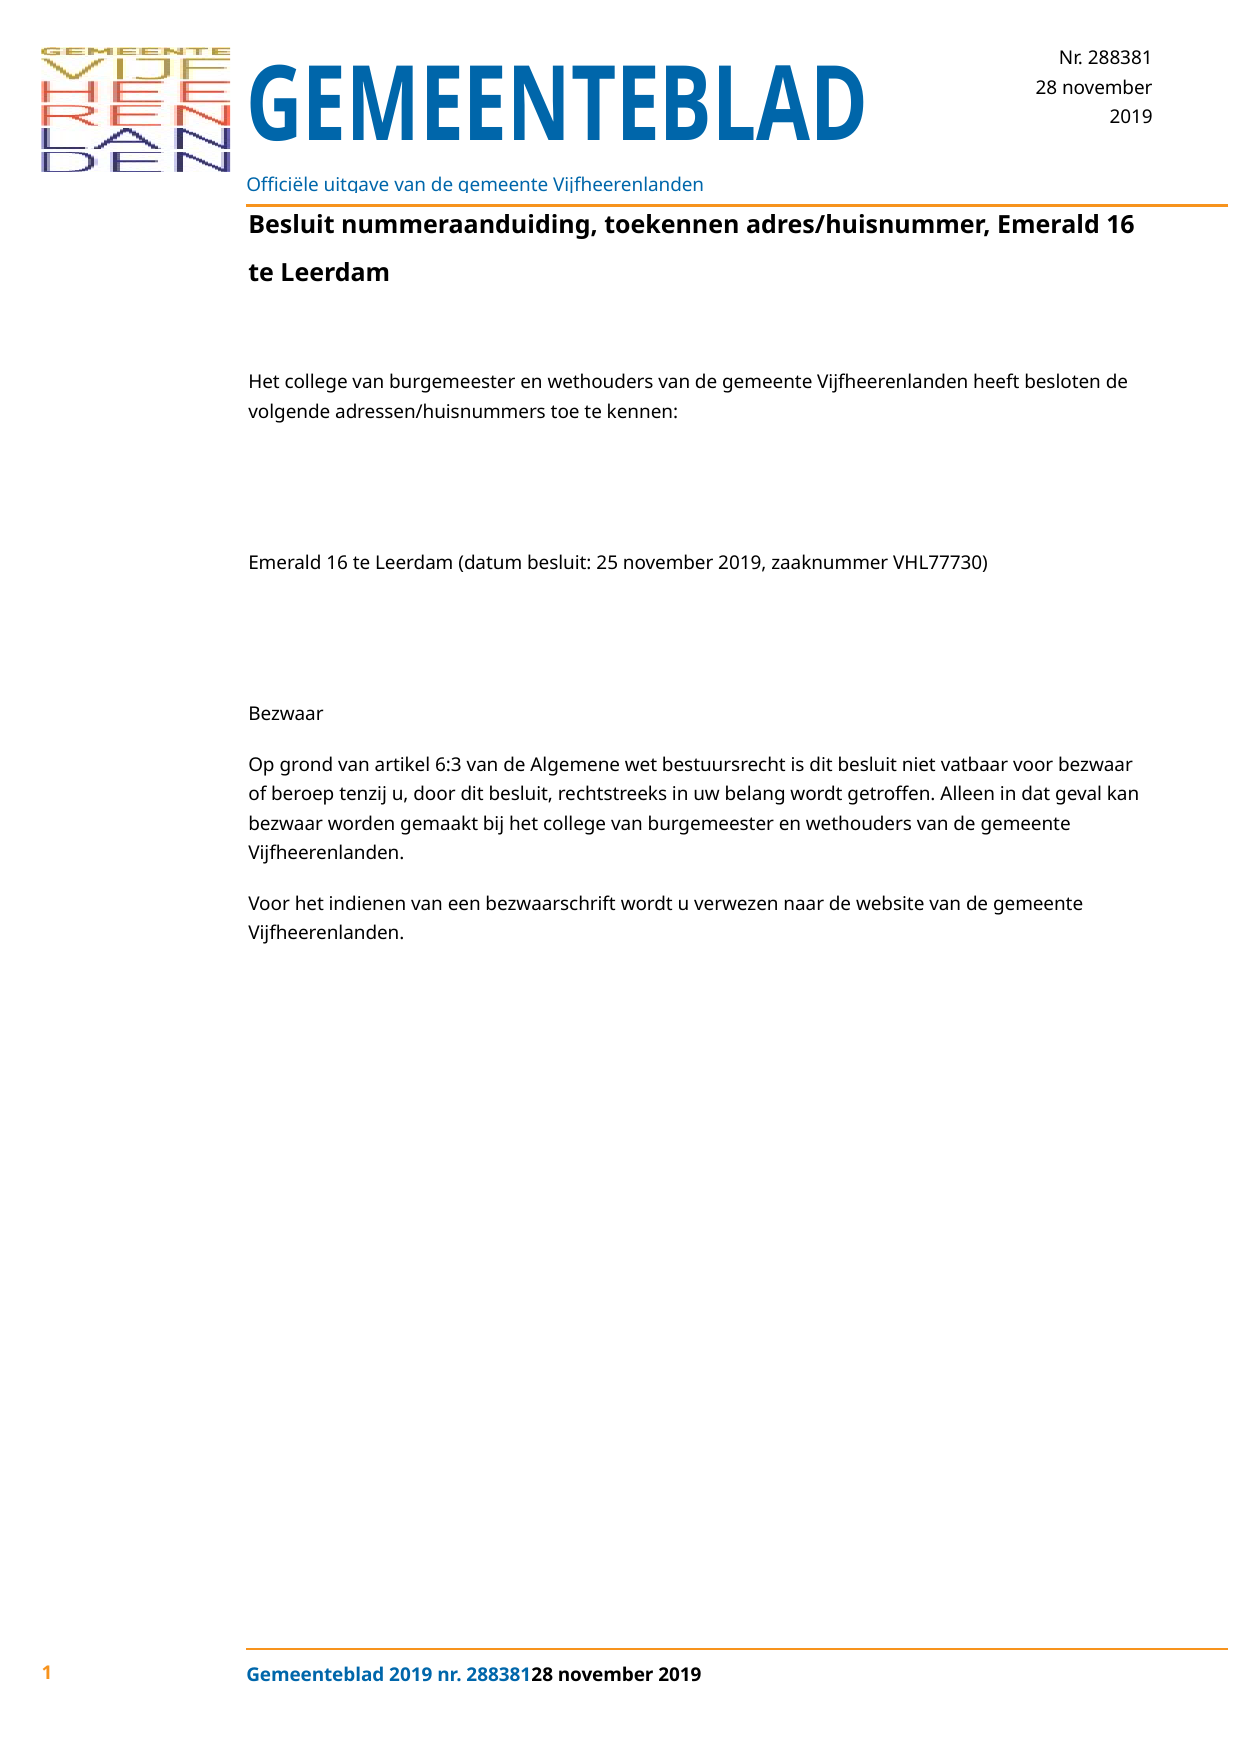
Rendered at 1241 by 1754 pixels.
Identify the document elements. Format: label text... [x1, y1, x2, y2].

text Voor het indienen van een bezwaarschrift wordt u verwezen naar de website van de gemeente Vijfheerenlanden. [248, 890, 1152, 945]
picture [41, 47, 231, 172]
text Emerald 16 te Leerdam (datum besluit: 25 november 2019, zaaknummer VHL77730) [248, 549, 1152, 575]
text Besluit nummeraanduiding, toekennen adres/huisnummer, Emerald 16 te Leerdam [248, 207, 1152, 288]
text Op grond van artikel 6:3 van de Algemene wet bestuursrecht is dit besluit niet vatbaar voor bezwaar of beroep tenzij u, door dit besluit, rechtstreeks in uw belang wordt getroffen. Alleen in dat geval kan bezwaar worden gemaakt bij het college van burgemeester en wethouders van de gemeente Vijfheerenlanden. [248, 751, 1152, 865]
text Het college van burgemeester en wethouders van de gemeente Vijfheerenlanden heeft besloten de volgende adressen/huisnummers toe te kennen: [248, 368, 1152, 424]
text Bezwaar [248, 700, 1152, 726]
